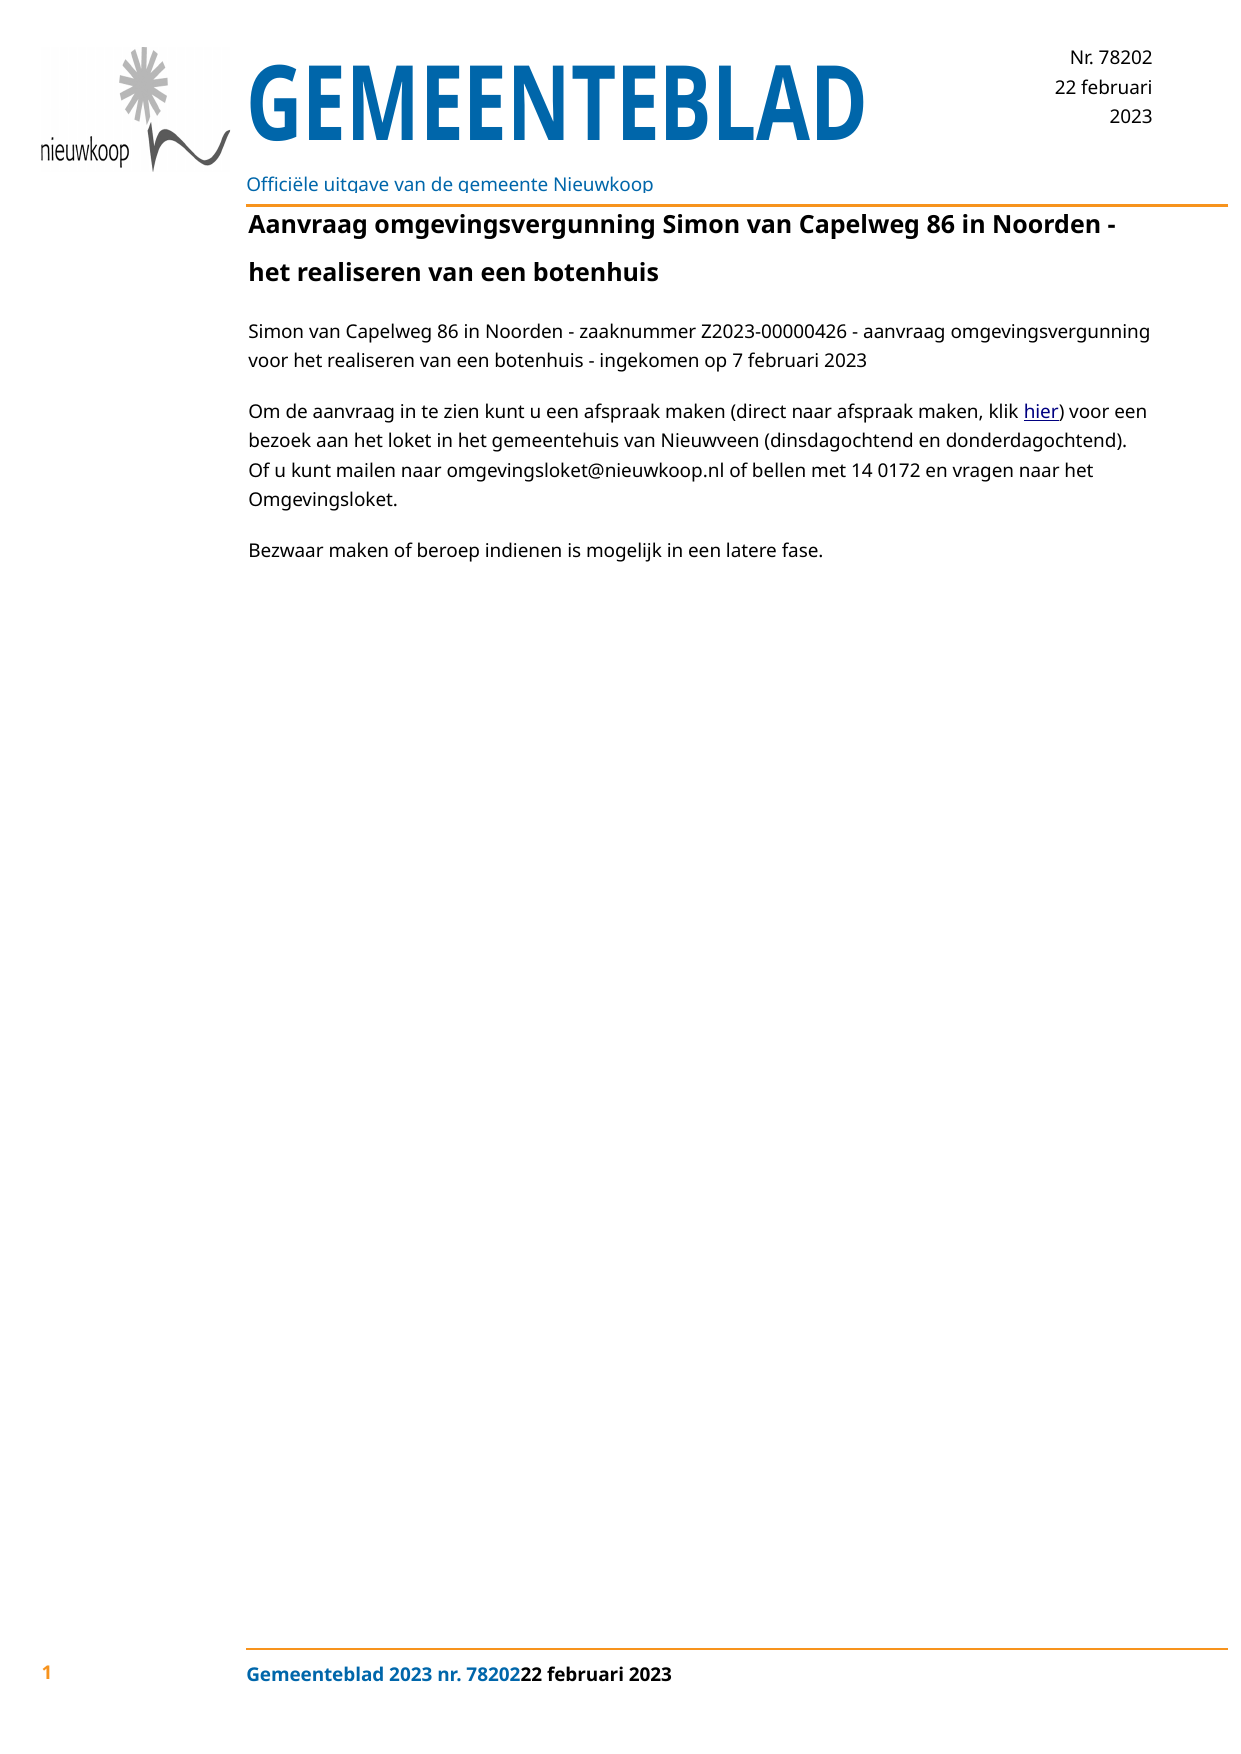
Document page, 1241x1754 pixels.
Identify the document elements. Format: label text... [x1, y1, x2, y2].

picture [41, 47, 231, 172]
text Aanvraag omgevingsvergunning Simon van Capelweg 86 in Noorden - het realiseren van een botenhuis [248, 207, 1152, 288]
text Bezwaar maken of beroep indienen is mogelijk in een latere fase. [248, 537, 1152, 563]
text Simon van Capelweg 86 in Noorden - zaaknummer Z2023-00000426 - aanvraag omgevingsvergunning voor het realiseren van een botenhuis - ingekomen op 7 februari 2023 [248, 318, 1152, 373]
text Om de aanvraag in te zien kunt u een afspraak maken (direct naar afspraak maken, klik hier) voor een bezoek aan het loket in het gemeentehuis van Nieuwveen (dinsdagochtend en donderdagochtend). Of u kunt mailen naar omgevingsloket@nieuwkoop.nl of bellen met 14 0172 en vragen naar het Omgevingsloket. [248, 398, 1152, 512]
